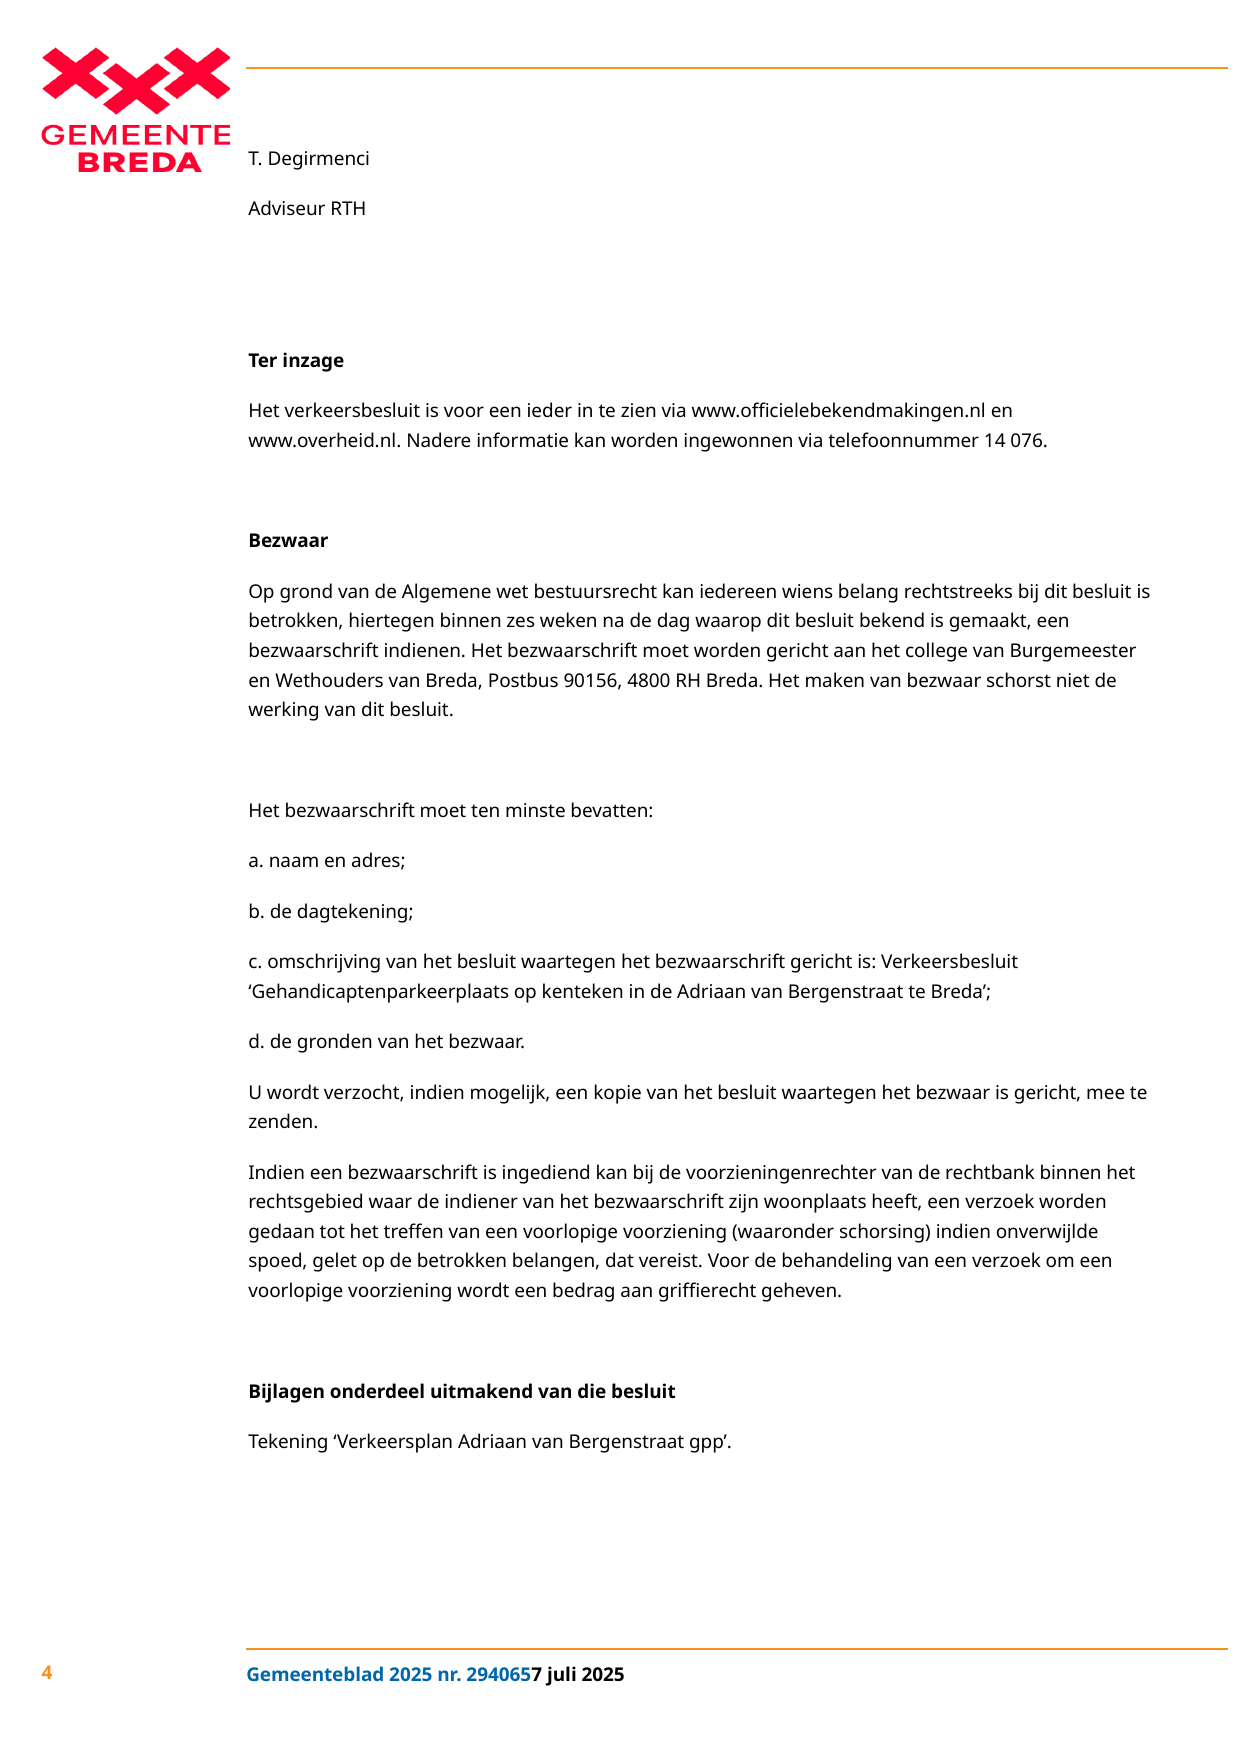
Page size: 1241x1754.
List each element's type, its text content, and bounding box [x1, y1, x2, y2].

text U wordt verzocht, indien mogelijk, een kopie van het besluit waartegen het bezwaar is gericht, mee te zenden. [248, 1079, 1152, 1134]
text a. naam en adres; [248, 848, 1152, 873]
text d. de gronden van het bezwaar. [248, 1028, 1152, 1054]
text Ter inzage [248, 347, 1152, 373]
text Het bezwaarschrift moet ten minste bevatten: [248, 797, 1152, 823]
text Adviseur RTH [248, 196, 1152, 221]
text b. de dagtekening; [248, 898, 1152, 924]
text Het verkeersbesluit is voor een ieder in te zien via www.officielebekendmakingen.nl en www.overheid.nl. Nadere informatie kan worden ingewonnen via telefoonnummer 14 076. [248, 397, 1152, 453]
text c. omschrijving van het besluit waartegen het bezwaarschrift gericht is: Verkeersbesluit ‘Gehandicaptenparkeerplaats op kenteken in de Adriaan van Bergenstraat te Breda’; [248, 948, 1152, 1004]
text Bezwaar [248, 528, 1152, 553]
text T. Degirmenci [248, 145, 1152, 171]
text Op grond van de Algemene wet bestuursrecht kan iedereen wiens belang rechtstreeks bij dit besluit is betrokken, hiertegen binnen zes weken na de dag waarop dit besluit bekend is gemaakt, een bezwaarschrift indienen. Het bezwaarschrift moet worden gericht aan het college van Burgemeester en Wethouders van Breda, Postbus 90156, 4800 RH Breda. Het maken van bezwaar schorst niet de werking van dit besluit. [248, 578, 1152, 722]
text Indien een bezwaarschrift is ingediend kan bij de voorzieningenrechter van de rechtbank binnen het rechtsgebied waar de indiener van het bezwaarschrift zijn woonplaats heeft, een verzoek worden gedaan tot het treffen van een voorlopige voorziening (waaronder schorsing) indien onverwijlde spoed, gelet op de betrokken belangen, dat vereist. Voor de behandeling van een verzoek om een voorlopige voorziening wordt een bedrag aan griffierecht geheven. [248, 1159, 1152, 1303]
text Tekening ‘Verkeersplan Adriaan van Bergenstraat gpp’. [248, 1428, 1152, 1454]
text Bijlagen onderdeel uitmakend van die besluit [248, 1378, 1152, 1404]
picture [41, 47, 231, 172]
